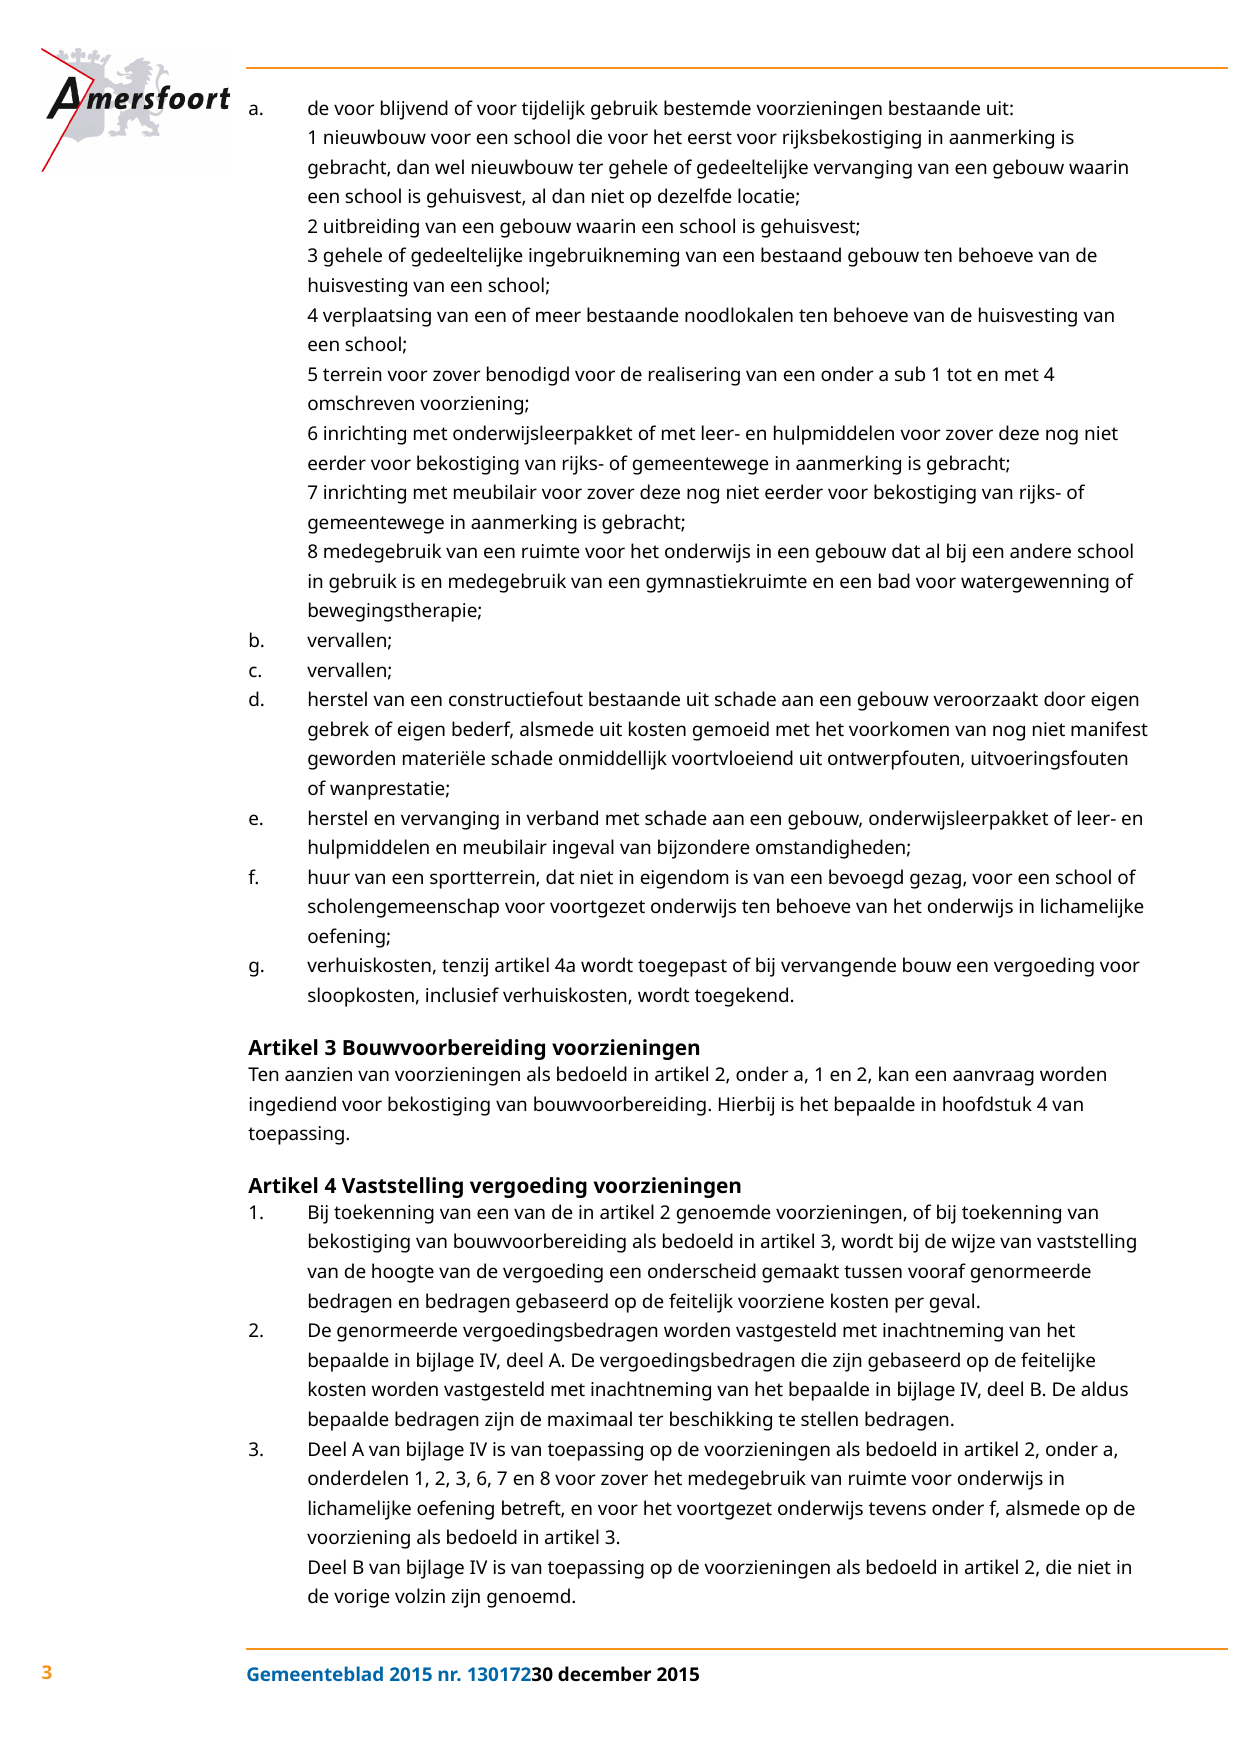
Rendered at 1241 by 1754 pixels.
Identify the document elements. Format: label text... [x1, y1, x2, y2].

list Deel A van bijlage IV is van toepassing op de voorzieningen als bedoeld in artikel 2, onder a, onderdelen 1, 2, 3, 6, 7 en 8 voor zover het medegebruik van ruimte voor onderwijs in lichamelijke oefening betreft, en voor het voortgezet onderwijs tevens onder f, alsmede op de voorziening als bedoeld in artikel 3. [248, 1436, 1152, 1550]
list De genormeerde vergoedingsbedragen worden vastgesteld met inachtneming van het bepaalde in bijlage IV, deel A. De vergoedingsbedragen die zijn gebaseerd op de feitelijke kosten worden vastgesteld met inachtneming van het bepaalde in bijlage IV, deel B. De aldus bepaalde bedragen zijn de maximaal ter beschikking te stellen bedragen. [248, 1317, 1152, 1432]
list Bij toekenning van een van de in artikel 2 genoemde voorzieningen, of bij toekenning van bekostiging van bouwvoorbereiding als bedoeld in artikel 3, wordt bij de wijze van vaststelling van de hoogte van de vergoeding een onderscheid gemaakt tussen vooraf genormeerde bedragen en bedragen gebaseerd op de feitelijk voorziene kosten per geval. [248, 1199, 1152, 1314]
list Deel B van bijlage IV is van toepassing op de voorzieningen als bedoeld in artikel 2, die niet in de vorige volzin zijn genoemd. [248, 1554, 1152, 1609]
list vervallen; [248, 657, 1152, 683]
list 4 verplaatsing van een of meer bestaande noodlokalen ten behoeve van de huisvesting van een school; [248, 302, 1152, 357]
list 7 inrichting met meubilair voor zover deze nog niet eerder voor bekostiging van rijks- of gemeentewege in aanmerking is gebracht; [248, 479, 1152, 535]
list 3 gehele of gedeeltelijke ingebruikneming van een bestaand gebouw ten behoeve van de huisvesting van een school; [248, 243, 1152, 298]
text Artikel 4 Vaststelling vergoeding voorzieningen [248, 1171, 1152, 1199]
list 2 uitbreiding van een gebouw waarin een school is gehuisvest; [248, 213, 1152, 239]
list verhuiskosten, tenzij artikel 4a wordt toegepast of bij vervangende bouw een vergoeding voor sloopkosten, inclusief verhuiskosten, wordt toegekend. [248, 953, 1152, 1008]
list herstel van een constructiefout bestaande uit schade aan een gebouw veroorzaakt door eigen gebrek of eigen bederf, alsmede uit kosten gemoeid met het voorkomen van nog niet manifest geworden materiële schade onmiddellijk voortvloeiend uit ontwerpfouten, uitvoeringsfouten of wanprestatie; [248, 686, 1152, 801]
list herstel en vervanging in verband met schade aan een gebouw, onderwijsleerpakket of leer- en hulpmiddelen en meubilair ingeval van bijzondere omstandigheden; [248, 805, 1152, 860]
list 5 terrein voor zover benodigd voor de realisering van een onder a sub 1 tot en met 4 omschreven voorziening; [248, 361, 1152, 416]
list de voor blijvend of voor tijdelijk gebruik bestemde voorzieningen bestaande uit: [248, 95, 1152, 121]
list 1 nieuwbouw voor een school die voor het eerst voor rijksbekostiging in aanmerking is gebracht, dan wel nieuwbouw ter gehele of gedeeltelijke vervanging van een gebouw waarin een school is gehuisvest, al dan niet op dezelfde locatie; [248, 124, 1152, 209]
picture [41, 47, 231, 172]
text Artikel 3 Bouwvoorbereiding voorzieningen [248, 1033, 1152, 1061]
text Ten aanzien van voorzieningen als bedoeld in artikel 2, onder a, 1 en 2, kan een aanvraag worden ingediend voor bekostiging van bouwvoorbereiding. Hierbij is het bepaalde in hoofdstuk 4 van toepassing. [248, 1061, 1152, 1146]
list vervallen; [248, 627, 1152, 653]
list 6 inrichting met onderwijsleerpakket of met leer- en hulpmiddelen voor zover deze nog niet eerder voor bekostiging van rijks- of gemeentewege in aanmerking is gebracht; [248, 420, 1152, 476]
list huur van een sportterrein, dat niet in eigendom is van een bevoegd gezag, voor een school of scholengemeenschap voor voortgezet onderwijs ten behoeve van het onderwijs in lichamelijke oefening; [248, 864, 1152, 949]
list 8 medegebruik van een ruimte voor het onderwijs in een gebouw dat al bij een andere school in gebruik is en medegebruik van een gymnastiekruimte en een bad voor watergewenning of bewegingstherapie; [248, 538, 1152, 623]
